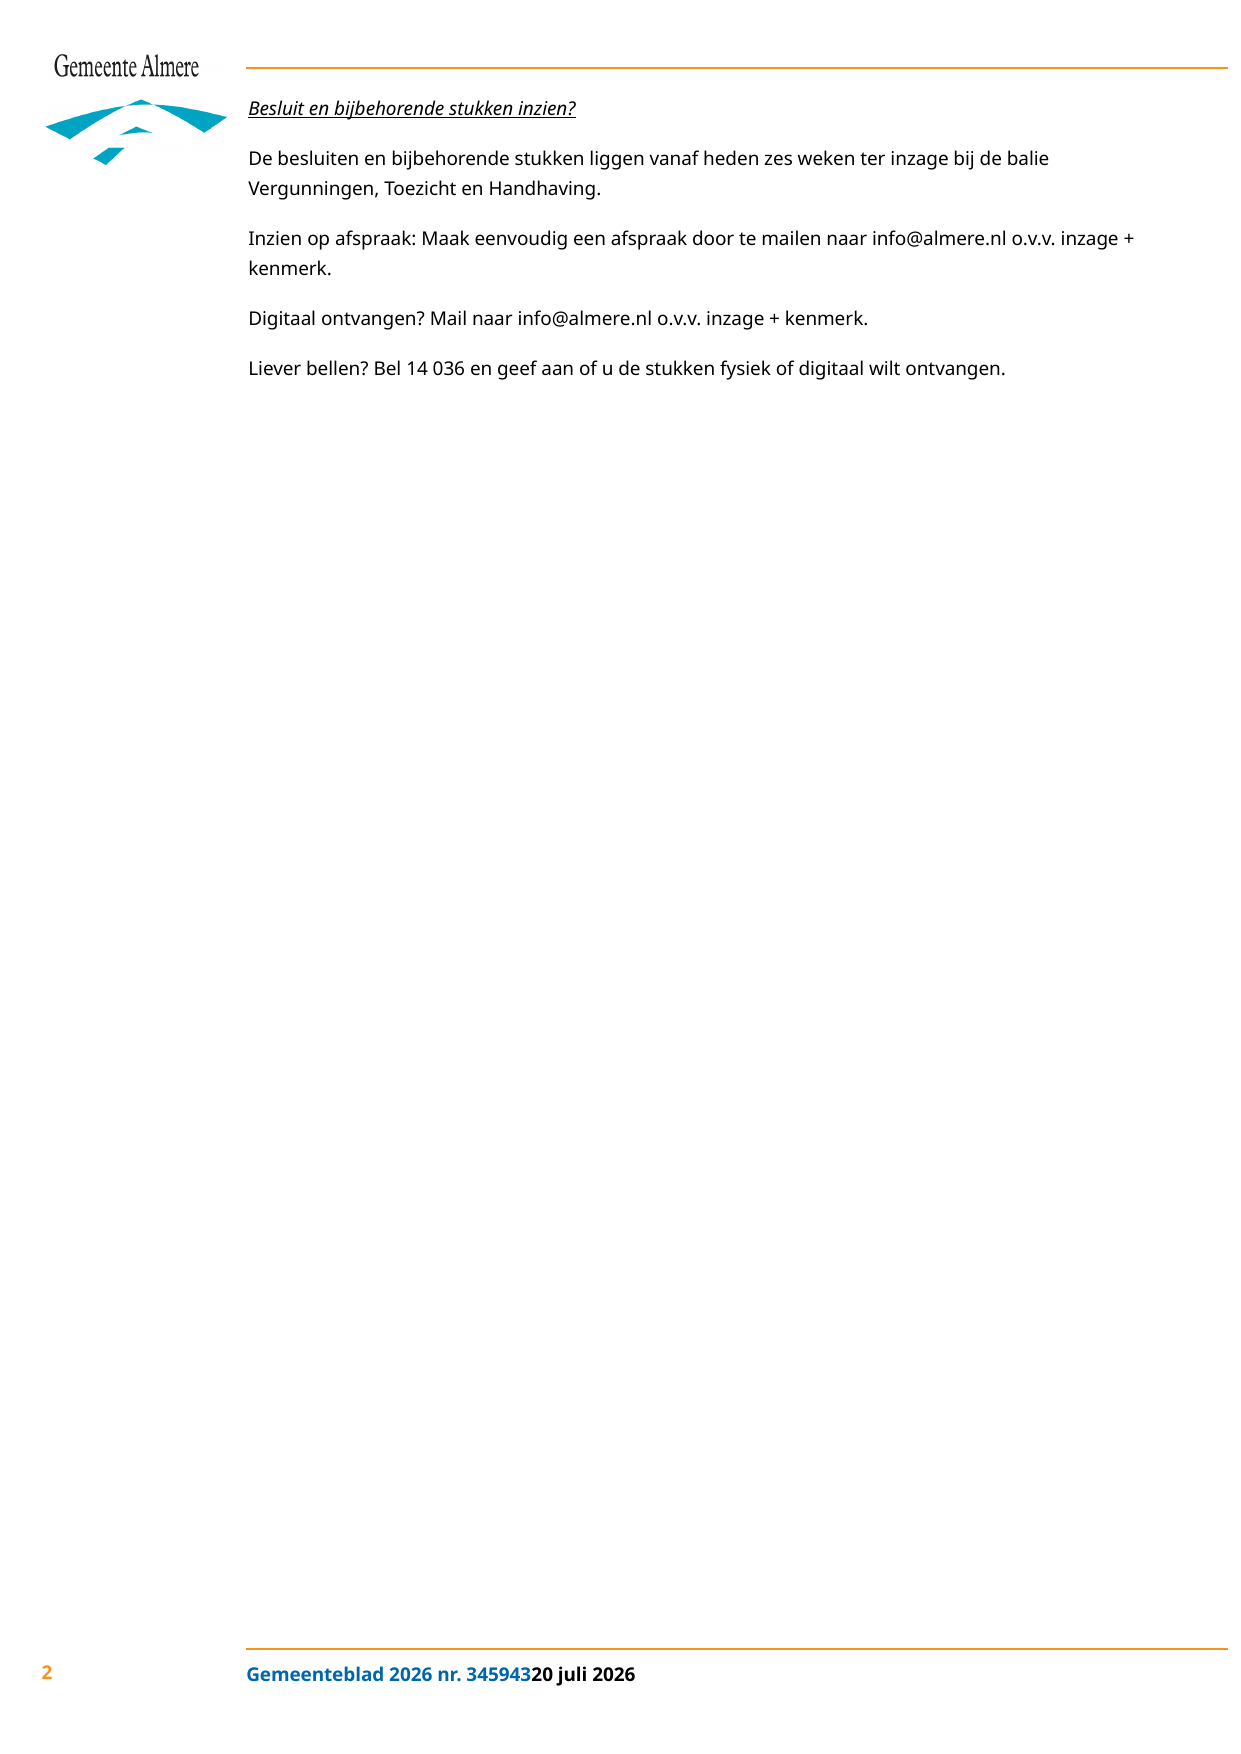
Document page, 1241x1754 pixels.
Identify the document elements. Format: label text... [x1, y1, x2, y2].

text Inzien op afspraak: Maak eenvoudig een afspraak door te mailen naar info@almere.nl o.v.v. inzage + kenmerk. [248, 225, 1152, 281]
text De besluiten en bijbehorende stukken liggen vanaf heden zes weken ter inzage bij de balie Vergunningen, Toezicht en Handhaving. [248, 145, 1152, 201]
text Liever bellen? Bel 14 036 en geef aan of u de stukken fysiek of digitaal wilt ontvangen. [248, 356, 1152, 381]
text Digitaal ontvangen? Mail naar info@almere.nl o.v.v. inzage + kenmerk. [248, 305, 1152, 331]
text Besluit en bijbehorende stukken inzien? [248, 95, 1152, 121]
picture [41, 47, 231, 172]
